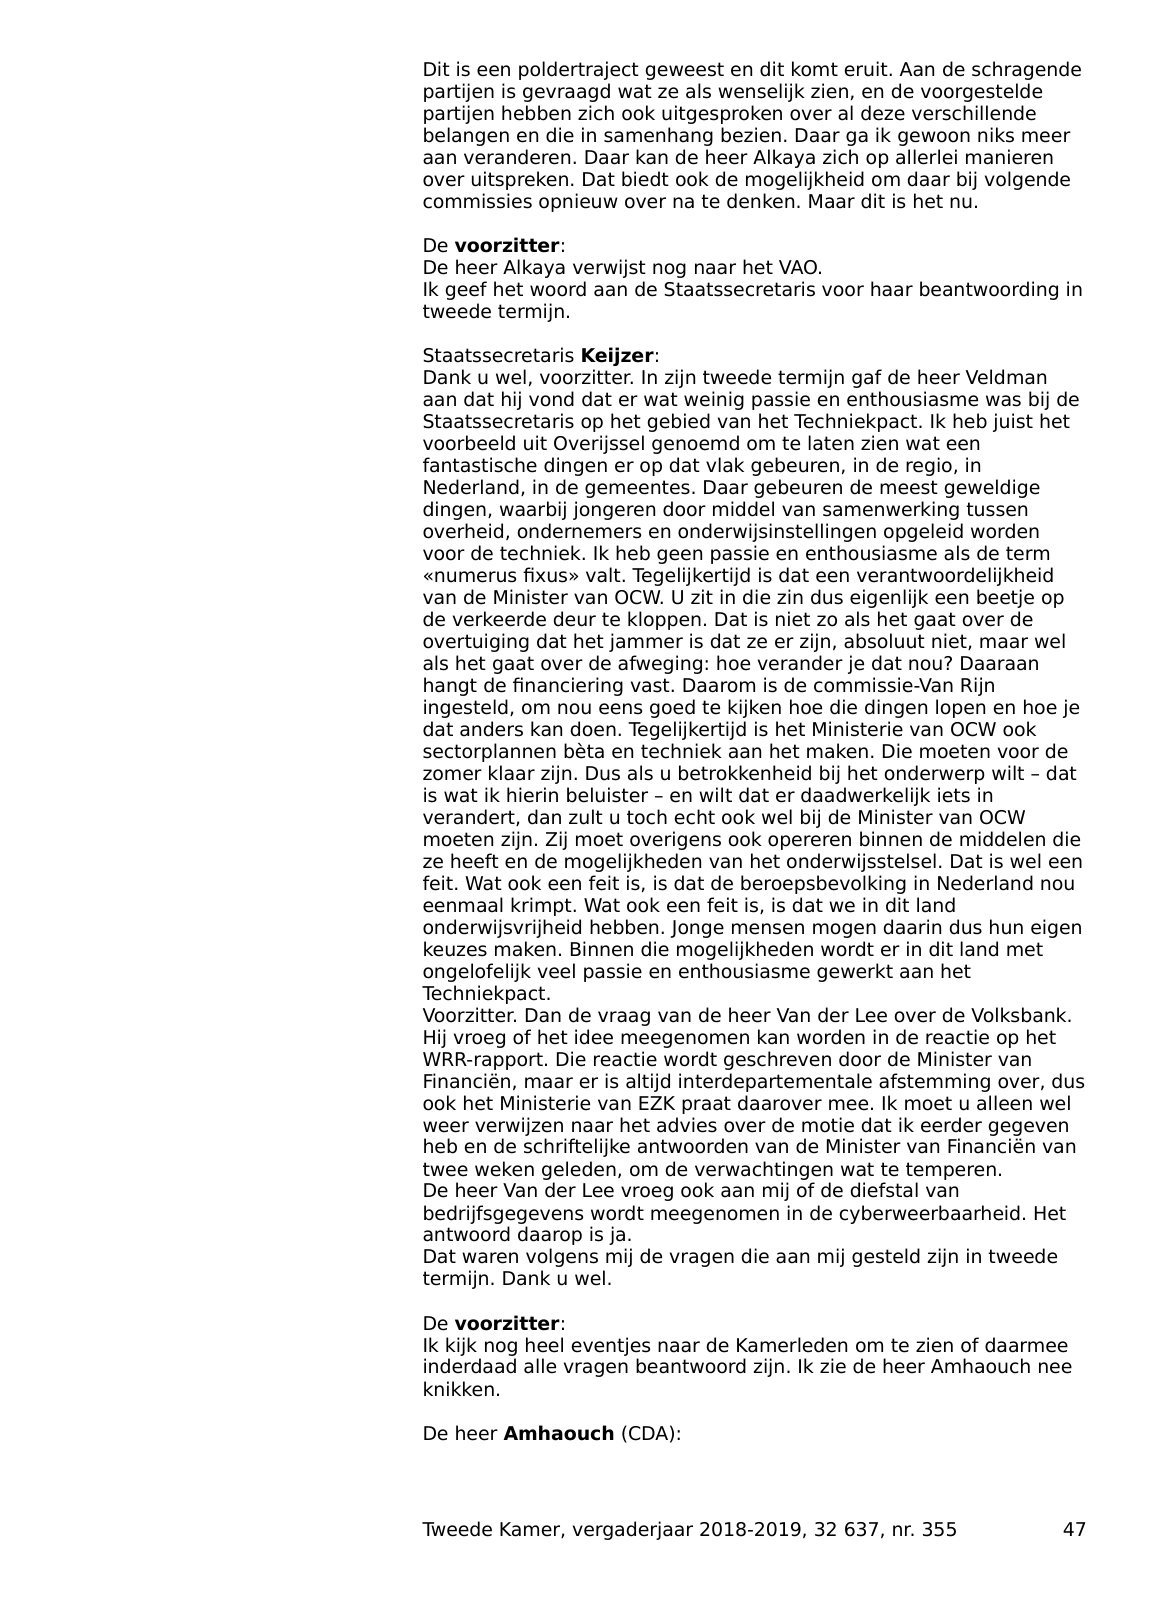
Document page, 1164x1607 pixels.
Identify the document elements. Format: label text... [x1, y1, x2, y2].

text Ik geef het woord aan de Staatssecretaris voor haar beantwoording in tweede termijn. [422, 279, 1087, 323]
text De heer Van der Lee vroeg ook aan mij of de diefstal van bedrijfsgegevens wordt meegenomen in de cyberweerbaarheid. Het antwoord daarop is ja. [422, 1180, 1087, 1246]
text Dat waren volgens mij de vragen die aan mij gesteld zijn in tweede termijn. Dank u wel. [422, 1246, 1087, 1290]
text De heer Amhaouch (CDA): [422, 1423, 1087, 1444]
text De heer Alkaya verwijst nog naar het VAO. [422, 257, 1087, 279]
text De voorzitter: [422, 235, 1087, 257]
text Dit is een poldertraject geweest en dit komt eruit. Aan de schragende partijen is gevraagd wat ze als wenselijk zien, en de voorgestelde partijen hebben zich ook uitgesproken over al deze verschillende belangen en die in samenhang bezien. Daar ga ik gewoon niks meer aan veranderen. Daar kan de heer Alkaya zich op allerlei manieren over uitspreken. Dat biedt ook de mogelijkheid om daar bij volgende commissies opnieuw over na te denken. Maar dit is het nu. [422, 59, 1087, 213]
text Voorzitter. Dan de vraag van de heer Van der Lee over de Volksbank. Hij vroeg of het idee meegenomen kan worden in de reactie op het WRR-rapport. Die reactie wordt geschreven door de Minister van Financiën, maar er is altijd interdepartementale afstemming over, dus ook het Ministerie van EZK praat daarover mee. Ik moet u alleen wel weer verwijzen naar het advies over de motie dat ik eerder gegeven heb en de schriftelijke antwoorden van de Minister van Financiën van twee weken geleden, om de verwachtingen wat te temperen. [422, 1004, 1087, 1180]
text Dank u wel, voorzitter. In zijn tweede termijn gaf de heer Veldman aan dat hij vond dat er wat weinig passie en enthousiasme was bij de Staatssecretaris op het gebied van het Techniekpact. Ik heb juist het voorbeeld uit Overijssel genoemd om te laten zien wat een fantastische dingen er op dat vlak gebeuren, in de regio, in Nederland, in de gemeentes. Daar gebeuren de meest geweldige dingen, waarbij jongeren door middel van samenwerking tussen overheid, ondernemers en onderwijsinstellingen opgeleid worden voor de techniek. Ik heb geen passie en enthousiasme als de term «numerus fixus» valt. Tegelijkertijd is dat een verantwoordelijkheid van de Minister van OCW. U zit in die zin dus eigenlijk een beetje op de verkeerde deur te kloppen. Dat is niet zo als het gaat over de overtuiging dat het jammer is dat ze er zijn, absoluut niet, maar wel als het gaat over de afweging: hoe verander je dat nou? Daaraan hangt de financiering vast. Daarom is de commissie-Van Rijn ingesteld, om nou eens goed te kijken hoe die dingen lopen en hoe je dat anders kan doen. Tegelijkertijd is het Ministerie van OCW ook sectorplannen bèta en techniek aan het maken. Die moeten voor de zomer klaar zijn. Dus als u betrokkenheid bij het onderwerp wilt – dat is wat ik hierin beluister – en wilt dat er daadwerkelijk iets in verandert, dan zult u toch echt ook wel bij de Minister van OCW moeten zijn. Zij moet overigens ook opereren binnen de middelen die ze heeft en de mogelijkheden van het onderwijsstelsel. Dat is wel een feit. Wat ook een feit is, is dat de beroepsbevolking in Nederland nou eenmaal krimpt. Wat ook een feit is, is dat we in dit land onderwijsvrijheid hebben. Jonge mensen mogen daarin dus hun eigen keuzes maken. Binnen die mogelijkheden wordt er in dit land met ongelofelijk veel passie en enthousiasme gewerkt aan het Techniekpact. [422, 367, 1087, 1004]
text Staatssecretaris Keijzer: [422, 345, 1087, 367]
text Ik kijk nog heel eventjes naar de Kamerleden om te zien of daarmee inderdaad alle vragen beantwoord zijn. Ik zie de heer Amhaouch nee knikken. [422, 1334, 1087, 1400]
text De voorzitter: [422, 1312, 1087, 1334]
